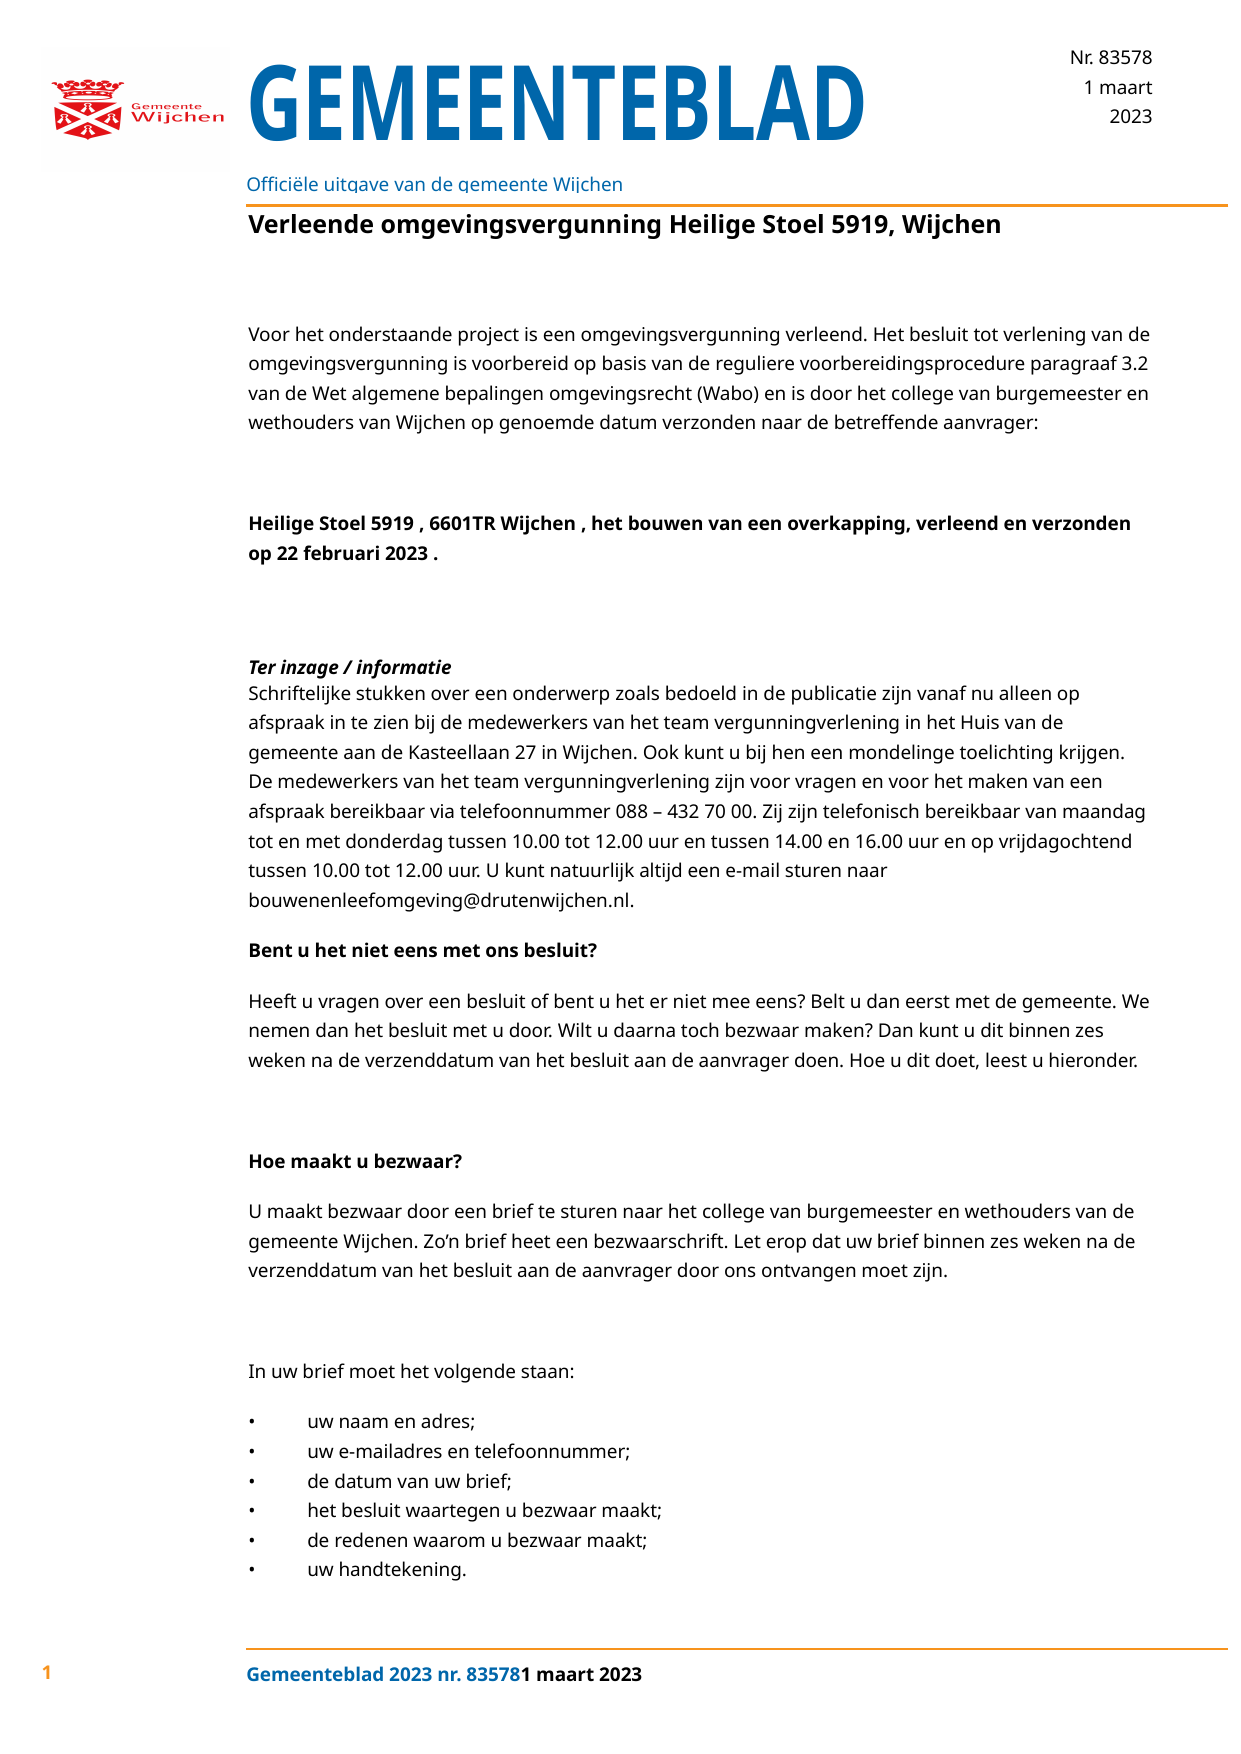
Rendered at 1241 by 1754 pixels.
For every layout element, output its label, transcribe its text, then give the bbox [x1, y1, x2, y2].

list uw handtekening. [248, 1557, 1152, 1582]
text Ter inzage / informatie [248, 654, 1152, 680]
list het besluit waartegen u bezwaar maakt; [248, 1497, 1152, 1523]
list de redenen waarom u bezwaar maakt; [248, 1527, 1152, 1553]
text U maakt bezwaar door een brief te sturen naar het college van burgemeester en wethouders van de gemeente Wijchen. Zo’n brief heet een bezwaarschrift. Let erop dat uw brief binnen zes weken na de verzenddatum van het besluit aan de aanvrager door ons ontvangen moet zijn. [248, 1198, 1152, 1283]
text Heilige Stoel 5919 , 6601TR Wijchen , het bouwen van een overkapping, verleend en verzonden op 22 februari 2023 . [248, 510, 1152, 566]
list de datum van uw brief; [248, 1468, 1152, 1494]
list uw naam en adres; [248, 1409, 1152, 1434]
list uw e-mailadres en telefoonnummer; [248, 1438, 1152, 1464]
text In uw brief moet het volgende staan: [248, 1358, 1152, 1384]
text Verleende omgevingsvergunning Heilige Stoel 5919, Wijchen [248, 207, 1152, 241]
text Bent u het niet eens met ons besluit? [248, 937, 1152, 963]
text Schriftelijke stukken over een onderwerp zoals bedoeld in de publicatie zijn vanaf nu alleen op afspraak in te zien bij de medewerkers van het team vergunningverlening in het Huis van de gemeente aan de Kasteellaan 27 in Wijchen. Ook kunt u bij hen een mondelinge toelichting krijgen. De medewerkers van het team vergunningverlening zijn voor vragen en voor het maken van een afspraak bereikbaar via telefoonnummer 088 – 432 70 00. Zij zijn telefonisch bereikbaar van maandag tot en met donderdag tussen 10.00 tot 12.00 uur en tussen 14.00 en 16.00 uur en op vrijdagochtend tussen 10.00 tot 12.00 uur. U kunt natuurlijk altijd een e-mail sturen naar bouwenenleefomgeving@drutenwijchen.nl. [248, 680, 1152, 913]
text Heeft u vragen over een besluit of bent u het er niet mee eens? Belt u dan eerst met de gemeente. We nemen dan het besluit met u door. Wilt u daarna toch bezwaar maken? Dan kunt u dit binnen zes weken na de verzenddatum van het besluit aan de aanvrager doen. Hoe u dit doet, leest u hieronder. [248, 988, 1152, 1073]
text Hoe maakt u bezwaar? [248, 1148, 1152, 1174]
picture [41, 47, 231, 172]
text Voor het onderstaande project is een omgevingsvergunning verleend. Het besluit tot verlening van de omgevingsvergunning is voorbereid op basis van de reguliere voorbereidingsprocedure paragraaf 3.2 van de Wet algemene bepalingen omgevingsrecht (Wabo) en is door het college van burgemeester en wethouders van Wijchen op genoemde datum verzonden naar de betreffende aanvrager: [248, 321, 1152, 435]
